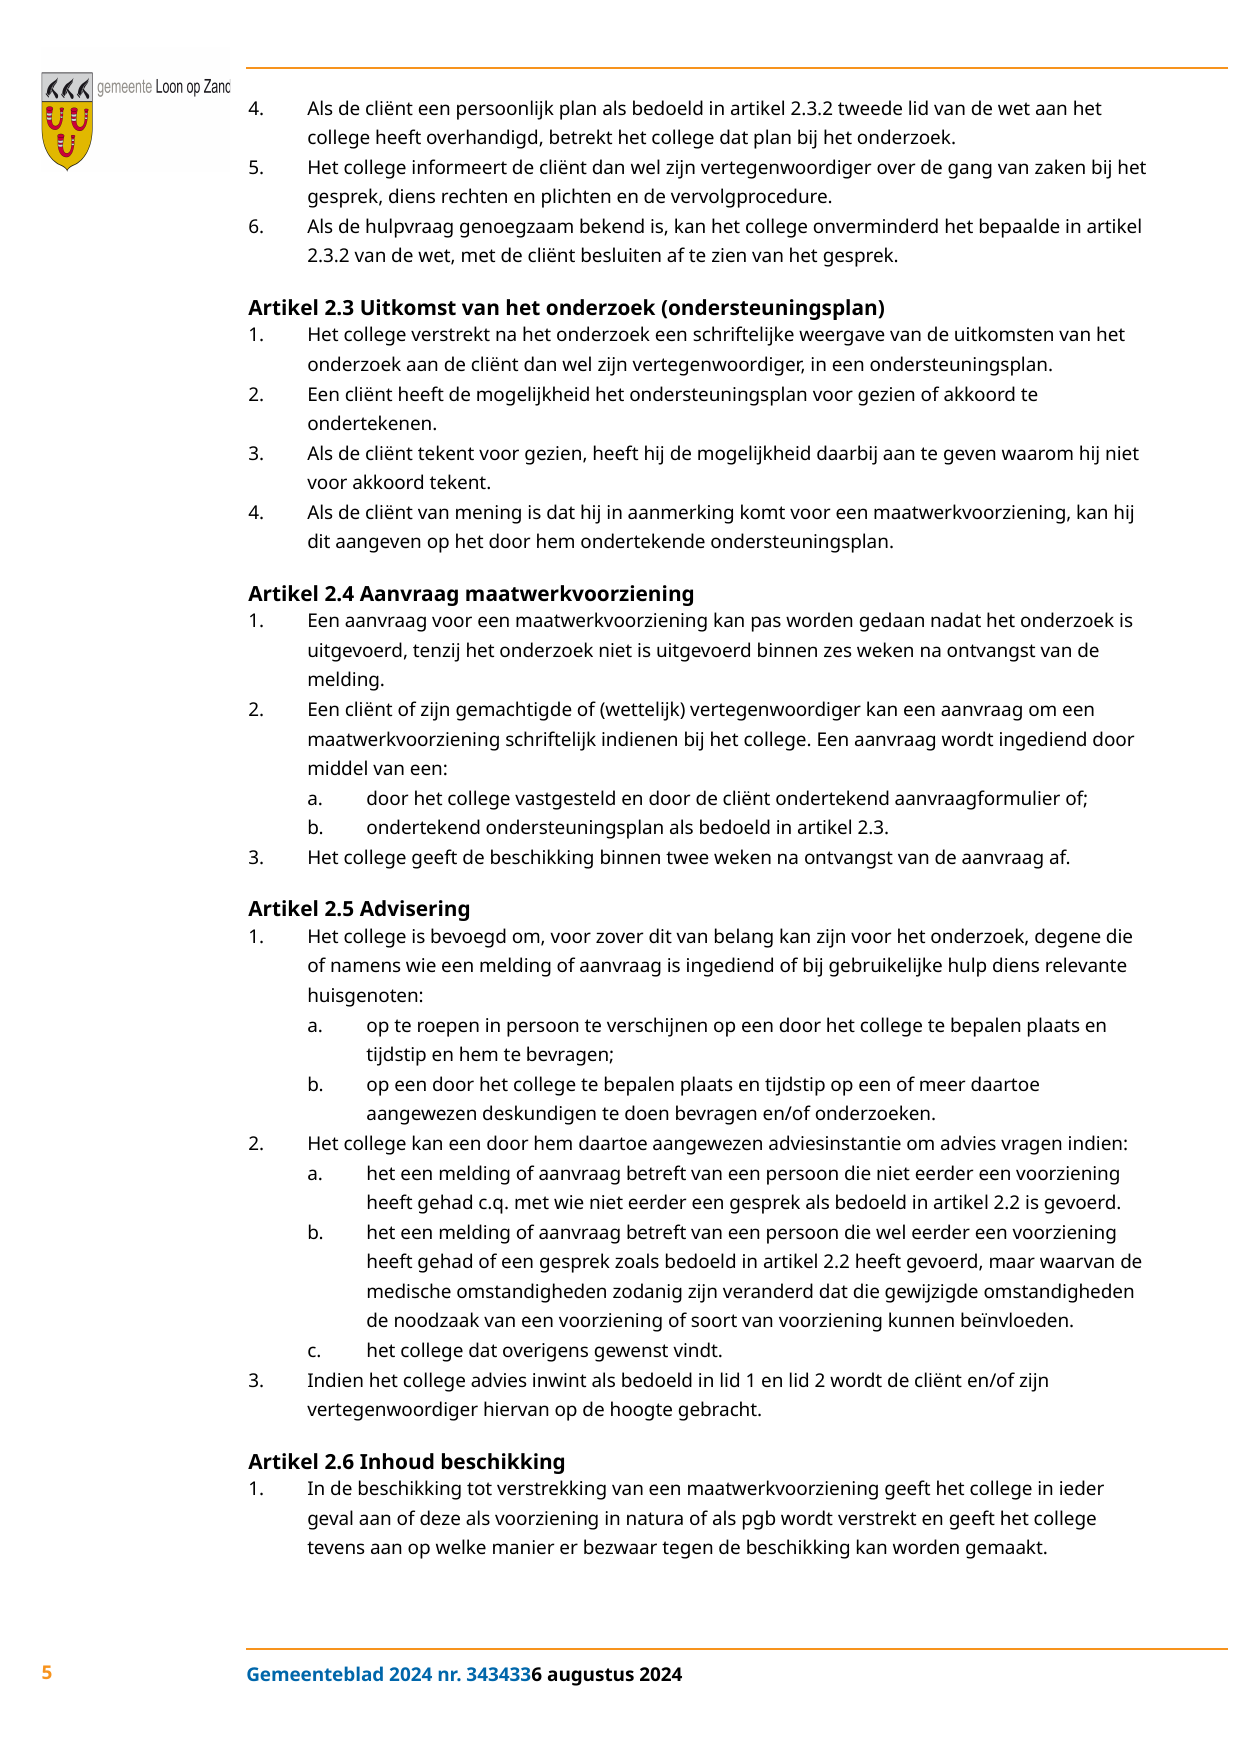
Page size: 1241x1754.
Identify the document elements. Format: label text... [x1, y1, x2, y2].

list Het college informeert de cliënt dan wel zijn vertegenwoordiger over de gang van zaken bij het gesprek, diens rechten en plichten en de vervolgprocedure. [248, 154, 1152, 209]
list Het college verstrekt na het onderzoek een schriftelijke weergave van de uitkomsten van het onderzoek aan de cliënt dan wel zijn vertegenwoordiger, in een ondersteuningsplan. [248, 322, 1152, 377]
list ondertekend ondersteuningsplan als bedoeld in artikel 2.3. [307, 814, 1152, 840]
list op te roepen in persoon te verschijnen op een door het college te bepalen plaats en tijdstip en hem te bevragen; [307, 1012, 1152, 1067]
list Als de cliënt een persoonlijk plan als bedoeld in artikel 2.3.2 tweede lid van de wet aan het college heeft overhandigd, betrekt het college dat plan bij het onderzoek. [248, 95, 1152, 150]
text Artikel 2.4 Aanvraag maatwerkvoorziening [248, 579, 1152, 607]
text Artikel 2.6 Inhoud beschikking [248, 1447, 1152, 1475]
list Indien het college advies inwint als bedoeld in lid 1 en lid 2 wordt de cliënt en/of zijn vertegenwoordiger hiervan op de hoogte gebracht. [248, 1367, 1152, 1422]
list door het college vastgesteld en door de cliënt ondertekend aanvraagformulier of; [307, 785, 1152, 811]
list In de beschikking tot verstrekking van een maatwerkvoorziening geeft het college in ieder geval aan of deze als voorziening in natura of als pgb wordt verstrekt en geeft het college tevens aan op welke manier er bezwaar tegen de beschikking kan worden gemaakt. [248, 1475, 1152, 1560]
list Het college kan een door hem daartoe aangewezen adviesinstantie om advies vragen indien: [248, 1130, 1152, 1156]
list op een door het college te bepalen plaats en tijdstip op een of meer daartoe aangewezen deskundigen te doen bevragen en/of onderzoeken. [307, 1071, 1152, 1126]
list het een melding of aanvraag betreft van een persoon die niet eerder een voorziening heeft gehad c.q. met wie niet eerder een gesprek als bedoeld in artikel 2.2 is gevoerd. [307, 1160, 1152, 1215]
list Als de cliënt tekent voor gezien, heeft hij de mogelijkheid daarbij aan te geven waarom hij niet voor akkoord tekent. [248, 440, 1152, 495]
picture [41, 47, 231, 172]
list Een cliënt of zijn gemachtigde of (wettelijk) vertegenwoordiger kan een aanvraag om een maatwerkvoorziening schriftelijk indienen bij het college. Een aanvraag wordt ingediend door middel van een: [248, 696, 1152, 781]
list Een cliënt heeft de mogelijkheid het ondersteuningsplan voor gezien of akkoord te ondertekenen. [248, 381, 1152, 436]
list Het college is bevoegd om, voor zover dit van belang kan zijn voor het onderzoek, degene die of namens wie een melding of aanvraag is ingediend of bij gebruikelijke hulp diens relevante huisgenoten: [248, 923, 1152, 1008]
text Artikel 2.3 Uitkomst van het onderzoek (ondersteuningsplan) [248, 293, 1152, 322]
text Artikel 2.5 Advisering [248, 894, 1152, 923]
list Het college geeft de beschikking binnen twee weken na ontvangst van de aanvraag af. [248, 844, 1152, 870]
list het college dat overigens gewenst vindt. [307, 1337, 1152, 1363]
list Als de cliënt van mening is dat hij in aanmerking komt voor een maatwerkvoorziening, kan hij dit aangeven op het door hem ondertekende ondersteuningsplan. [248, 499, 1152, 554]
list het een melding of aanvraag betreft van een persoon die wel eerder een voorziening heeft gehad of een gesprek zoals bedoeld in artikel 2.2 heeft gevoerd, maar waarvan de medische omstandigheden zodanig zijn veranderd dat die gewijzigde omstandigheden de noodzaak van een voorziening of soort van voorziening kunnen beïnvloeden. [307, 1219, 1152, 1333]
list Als de hulpvraag genoegzaam bekend is, kan het college onverminderd het bepaalde in artikel 2.3.2 van de wet, met de cliënt besluiten af te zien van het gesprek. [248, 213, 1152, 268]
list Een aanvraag voor een maatwerkvoorziening kan pas worden gedaan nadat het onderzoek is uitgevoerd, tenzij het onderzoek niet is uitgevoerd binnen zes weken na ontvangst van de melding. [248, 607, 1152, 692]
